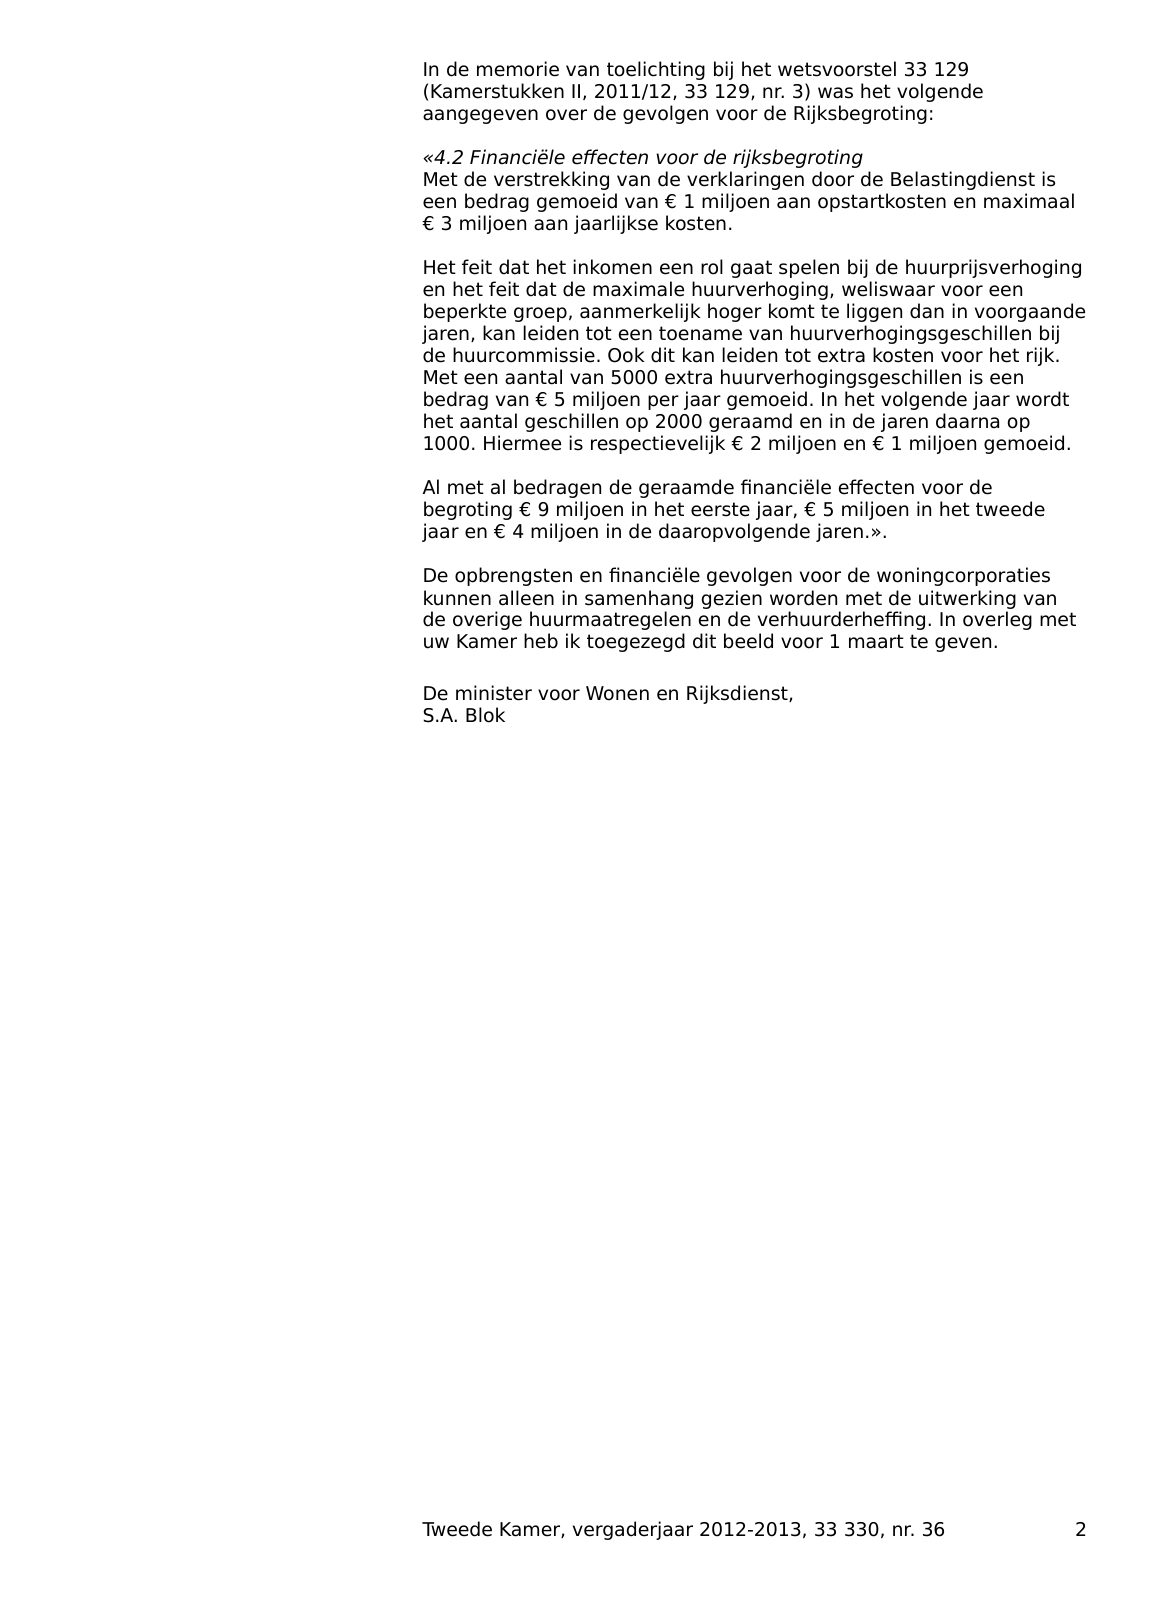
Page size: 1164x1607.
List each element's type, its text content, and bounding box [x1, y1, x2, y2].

text Al met al bedragen de geraamde financiële effecten voor de begroting € 9 miljoen in het eerste jaar, € 5 miljoen in het tweede jaar en € 4 miljoen in de daaropvolgende jaren.». [422, 477, 1087, 543]
text De minister voor Wonen en Rijksdienst, S.A. Blok [422, 683, 1087, 727]
text Met de verstrekking van de verklaringen door de Belastingdienst is een bedrag gemoeid van € 1 miljoen aan opstartkosten en maximaal € 3 miljoen aan jaarlijkse kosten. [422, 169, 1087, 235]
text Het feit dat het inkomen een rol gaat spelen bij de huurprijsverhoging en het feit dat de maximale huurverhoging, weliswaar voor een beperkte groep, aanmerkelijk hoger komt te liggen dan in voorgaande jaren, kan leiden tot een toename van huurverhogingsgeschillen bij de huurcommissie. Ook dit kan leiden tot extra kosten voor het rijk. Met een aantal van 5000 extra huurverhogingsgeschillen is een bedrag van € 5 miljoen per jaar gemoeid. In het volgende jaar wordt het aantal geschillen op 2000 geraamd en in de jaren daarna op 1000. Hiermee is respectievelijk € 2 miljoen en € 1 miljoen gemoeid. [422, 257, 1087, 455]
text In de memorie van toelichting bij het wetsvoorstel 33 129 (Kamerstukken II, 2011/12, 33 129, nr. 3) was het volgende aangegeven over de gevolgen voor de Rijksbegroting: [422, 59, 1087, 125]
text De opbrengsten en financiële gevolgen voor de woningcorporaties kunnen alleen in samenhang gezien worden met de uitwerking van de overige huurmaatregelen en de verhuurderheffing. In overleg met uw Kamer heb ik toegezegd dit beeld voor 1 maart te geven. [422, 565, 1087, 653]
text «4.2 Financiële effecten voor de rijksbegroting [422, 147, 1087, 169]
